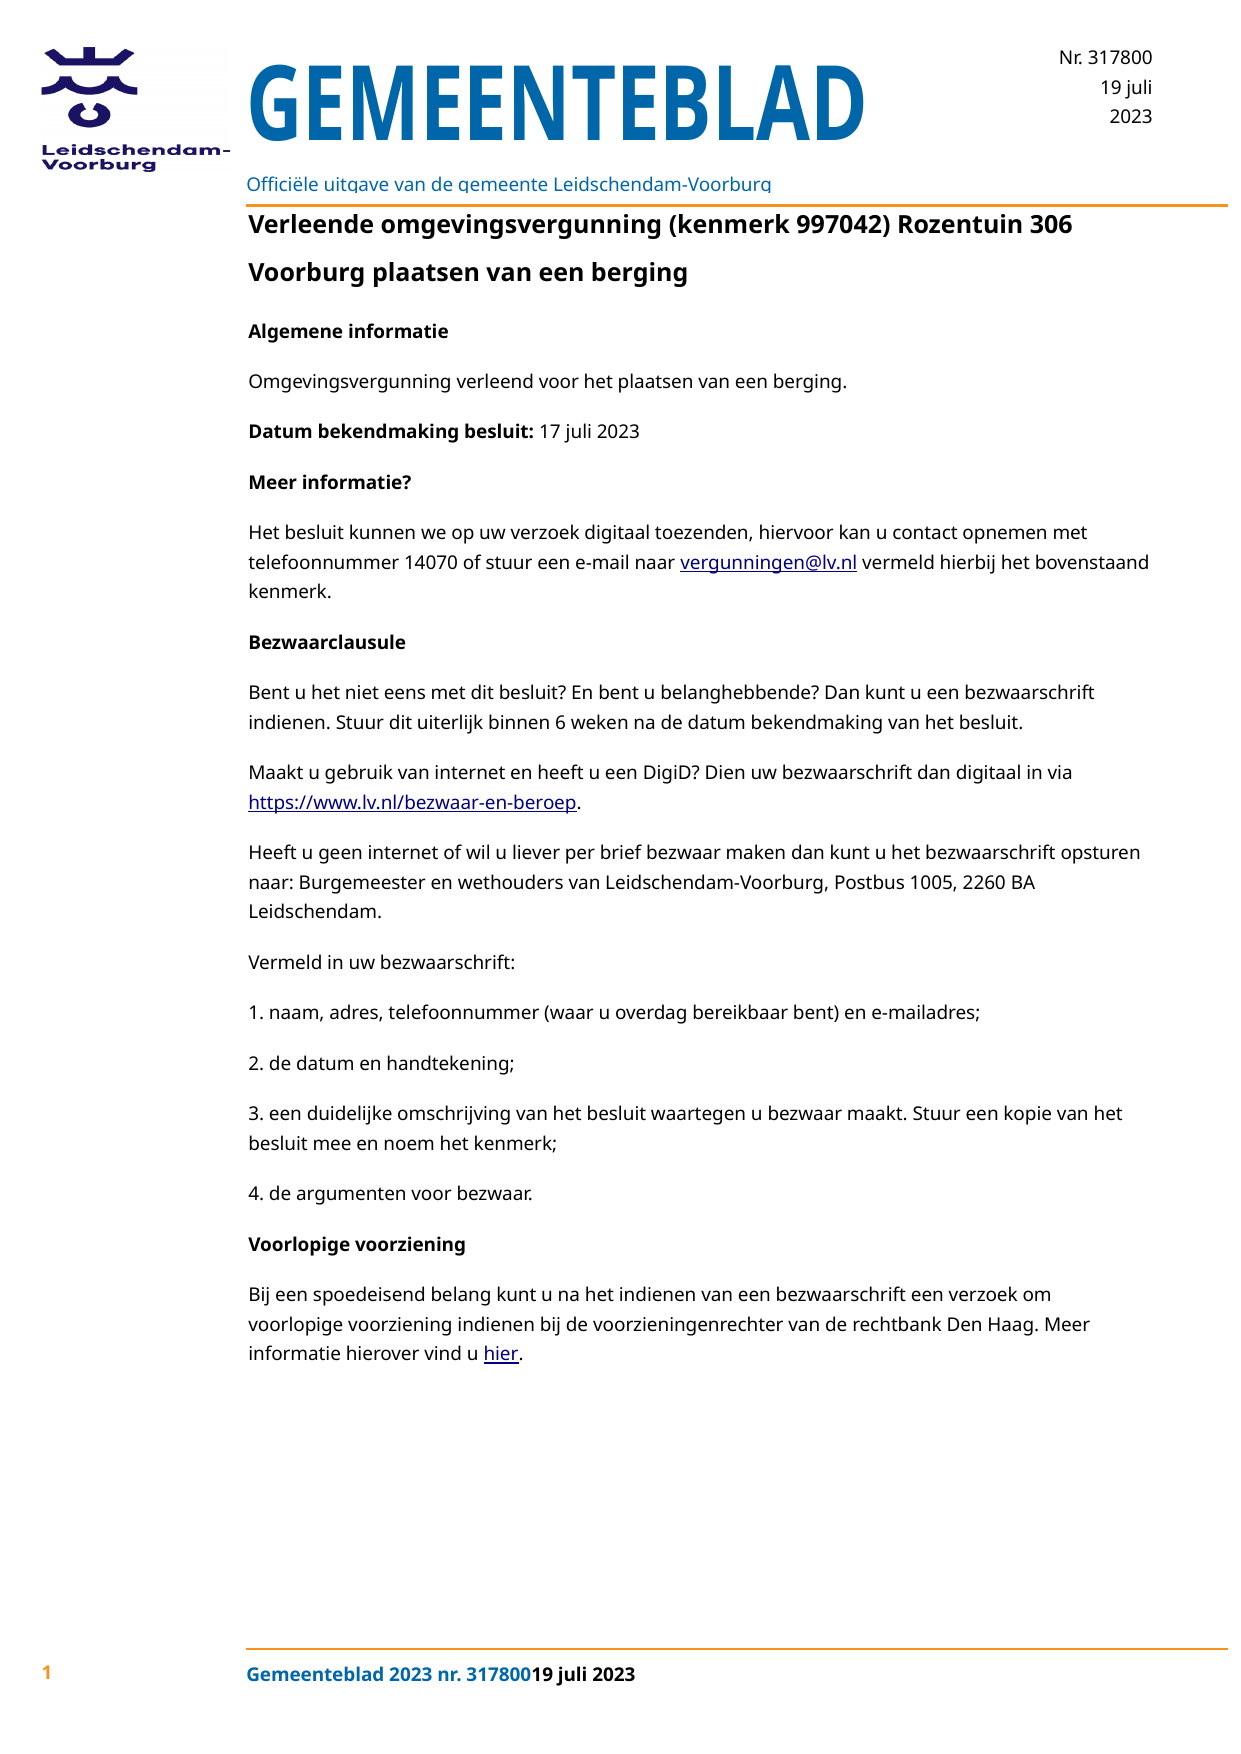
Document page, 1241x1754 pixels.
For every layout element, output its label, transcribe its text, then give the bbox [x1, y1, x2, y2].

text Vermeld in uw bezwaarschrift: [248, 949, 1152, 975]
text Meer informatie? [248, 469, 1152, 495]
picture [41, 47, 231, 172]
text Bent u het niet eens met dit besluit? En bent u belanghebbende? Dan kunt u een bezwaarschrift indienen. Stuur dit uiterlijk binnen 6 weken na de datum bekendmaking van het besluit. [248, 679, 1152, 735]
text 2. de datum en handtekening; [248, 1050, 1152, 1076]
text Verleende omgevingsvergunning (kenmerk 997042) Rozentuin 306 Voorburg plaatsen van een berging [248, 207, 1152, 288]
text Maakt u gebruik van internet en heeft u een DigiD? Dien uw bezwaarschrift dan digitaal in via https://www.lv.nl/bezwaar-en-beroep. [248, 759, 1152, 815]
text 3. een duidelijke omschrijving van het besluit waartegen u bezwaar maakt. Stuur een kopie van het besluit mee en noem het kenmerk; [248, 1100, 1152, 1156]
text Bij een spoedeisend belang kunt u na het indienen van een bezwaarschrift een verzoek om voorlopige voorziening indienen bij de voorzieningenrechter van de rechtbank Den Haag. Meer informatie hierover vind u hier. [248, 1281, 1152, 1366]
text 1. naam, adres, telefoonnummer (waar u overdag bereikbaar bent) en e-mailadres; [248, 999, 1152, 1025]
text 4. de argumenten voor bezwaar. [248, 1180, 1152, 1206]
text Datum bekendmaking besluit: 17 juli 2023 [248, 419, 1152, 444]
text Voorlopige voorziening [248, 1231, 1152, 1257]
text Omgevingsvergunning verleend voor het plaatsen van een berging. [248, 368, 1152, 394]
text Heeft u geen internet of wil u liever per brief bezwaar maken dan kunt u het bezwaarschrift opsturen naar: Burgemeester en wethouders van Leidschendam-Voorburg, Postbus 1005, 2260 BA Leidschendam. [248, 839, 1152, 924]
text Algemene informatie [248, 318, 1152, 344]
text Bezwaarclausule [248, 629, 1152, 655]
text Het besluit kunnen we op uw verzoek digitaal toezenden, hiervoor kan u contact opnemen met telefoonnummer 14070 of stuur een e-mail naar vergunningen@lv.nl vermeld hierbij het bovenstaand kenmerk. [248, 519, 1152, 604]
